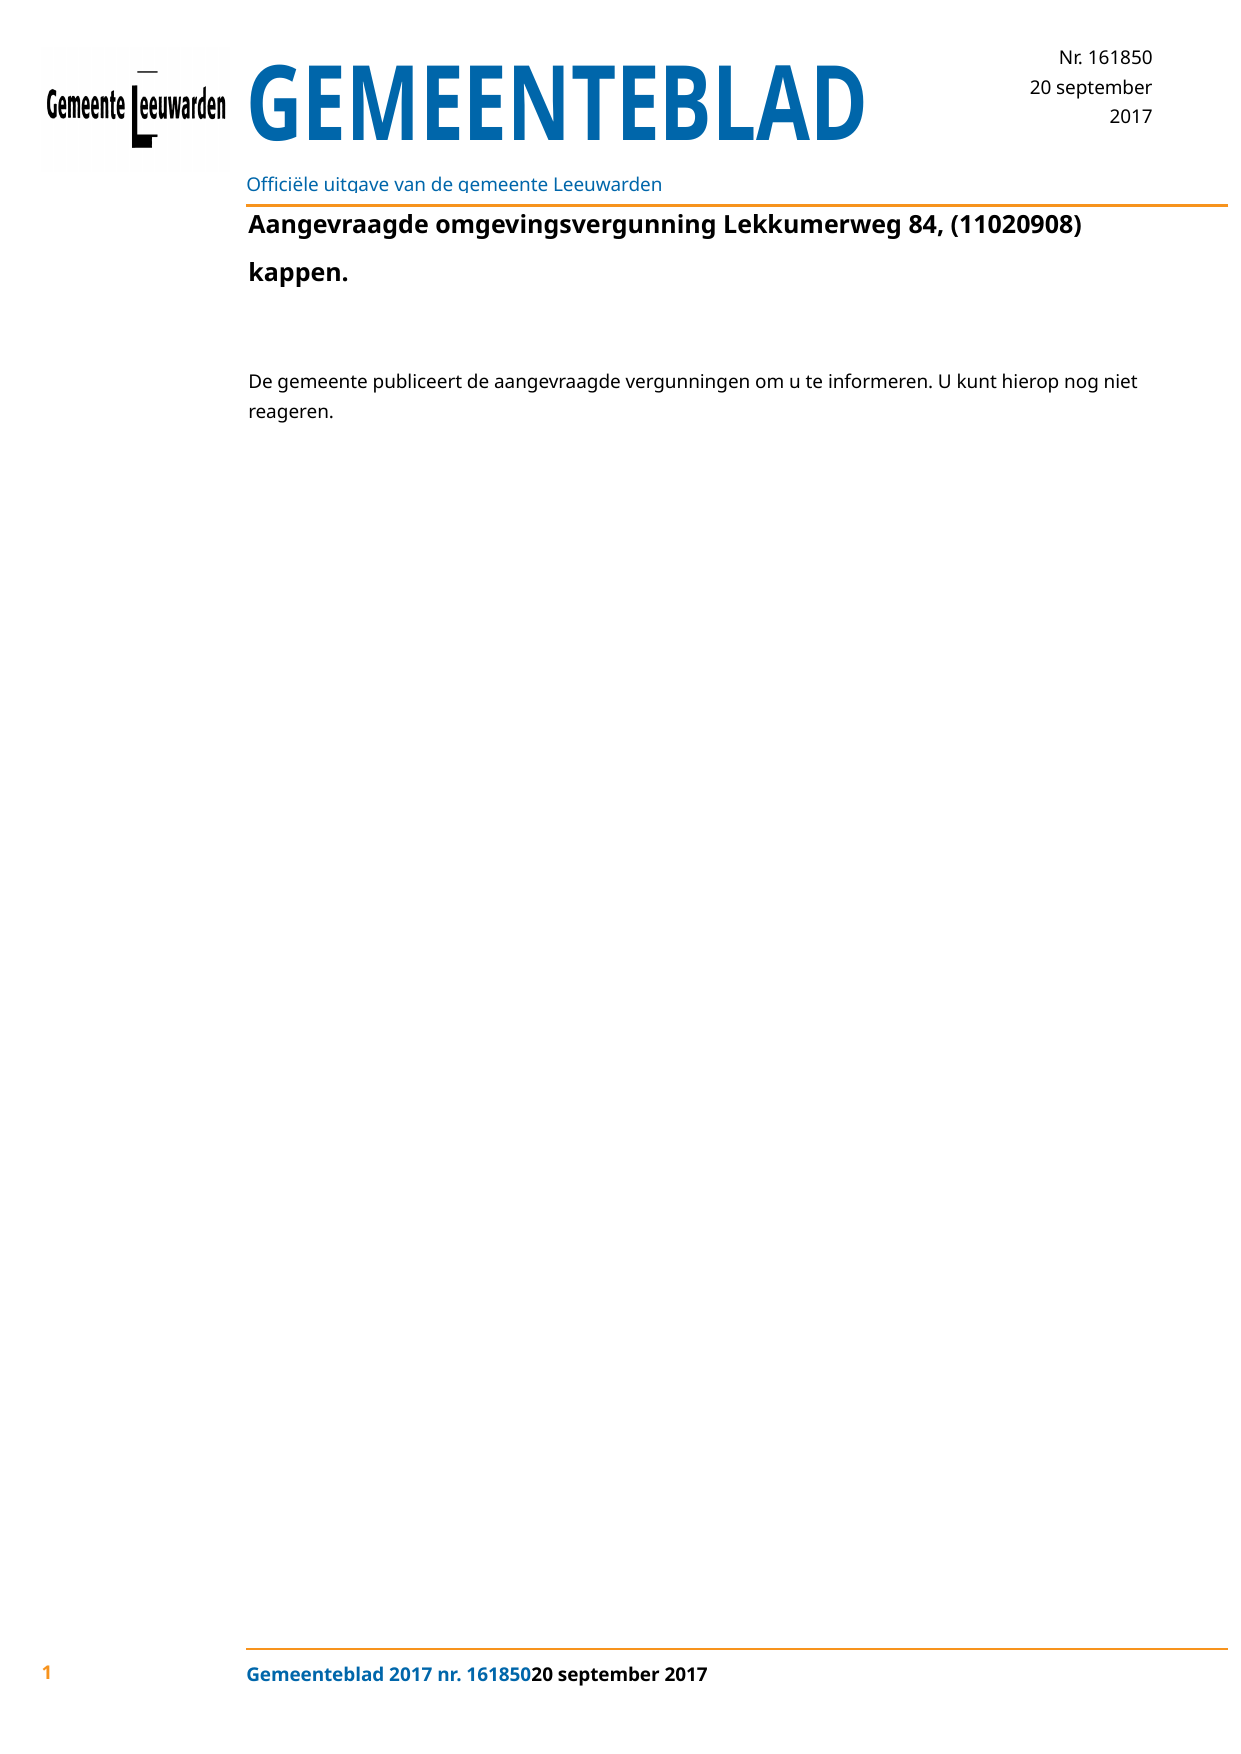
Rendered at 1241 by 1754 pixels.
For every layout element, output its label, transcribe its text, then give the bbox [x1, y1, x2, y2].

text Aangevraagde omgevingsvergunning Lekkumerweg 84, (11020908) kappen. [248, 207, 1152, 288]
picture [41, 47, 231, 172]
text De gemeente publiceert de aangevraagde vergunningen om u te informeren. U kunt hierop nog niet reageren. [248, 368, 1152, 424]
